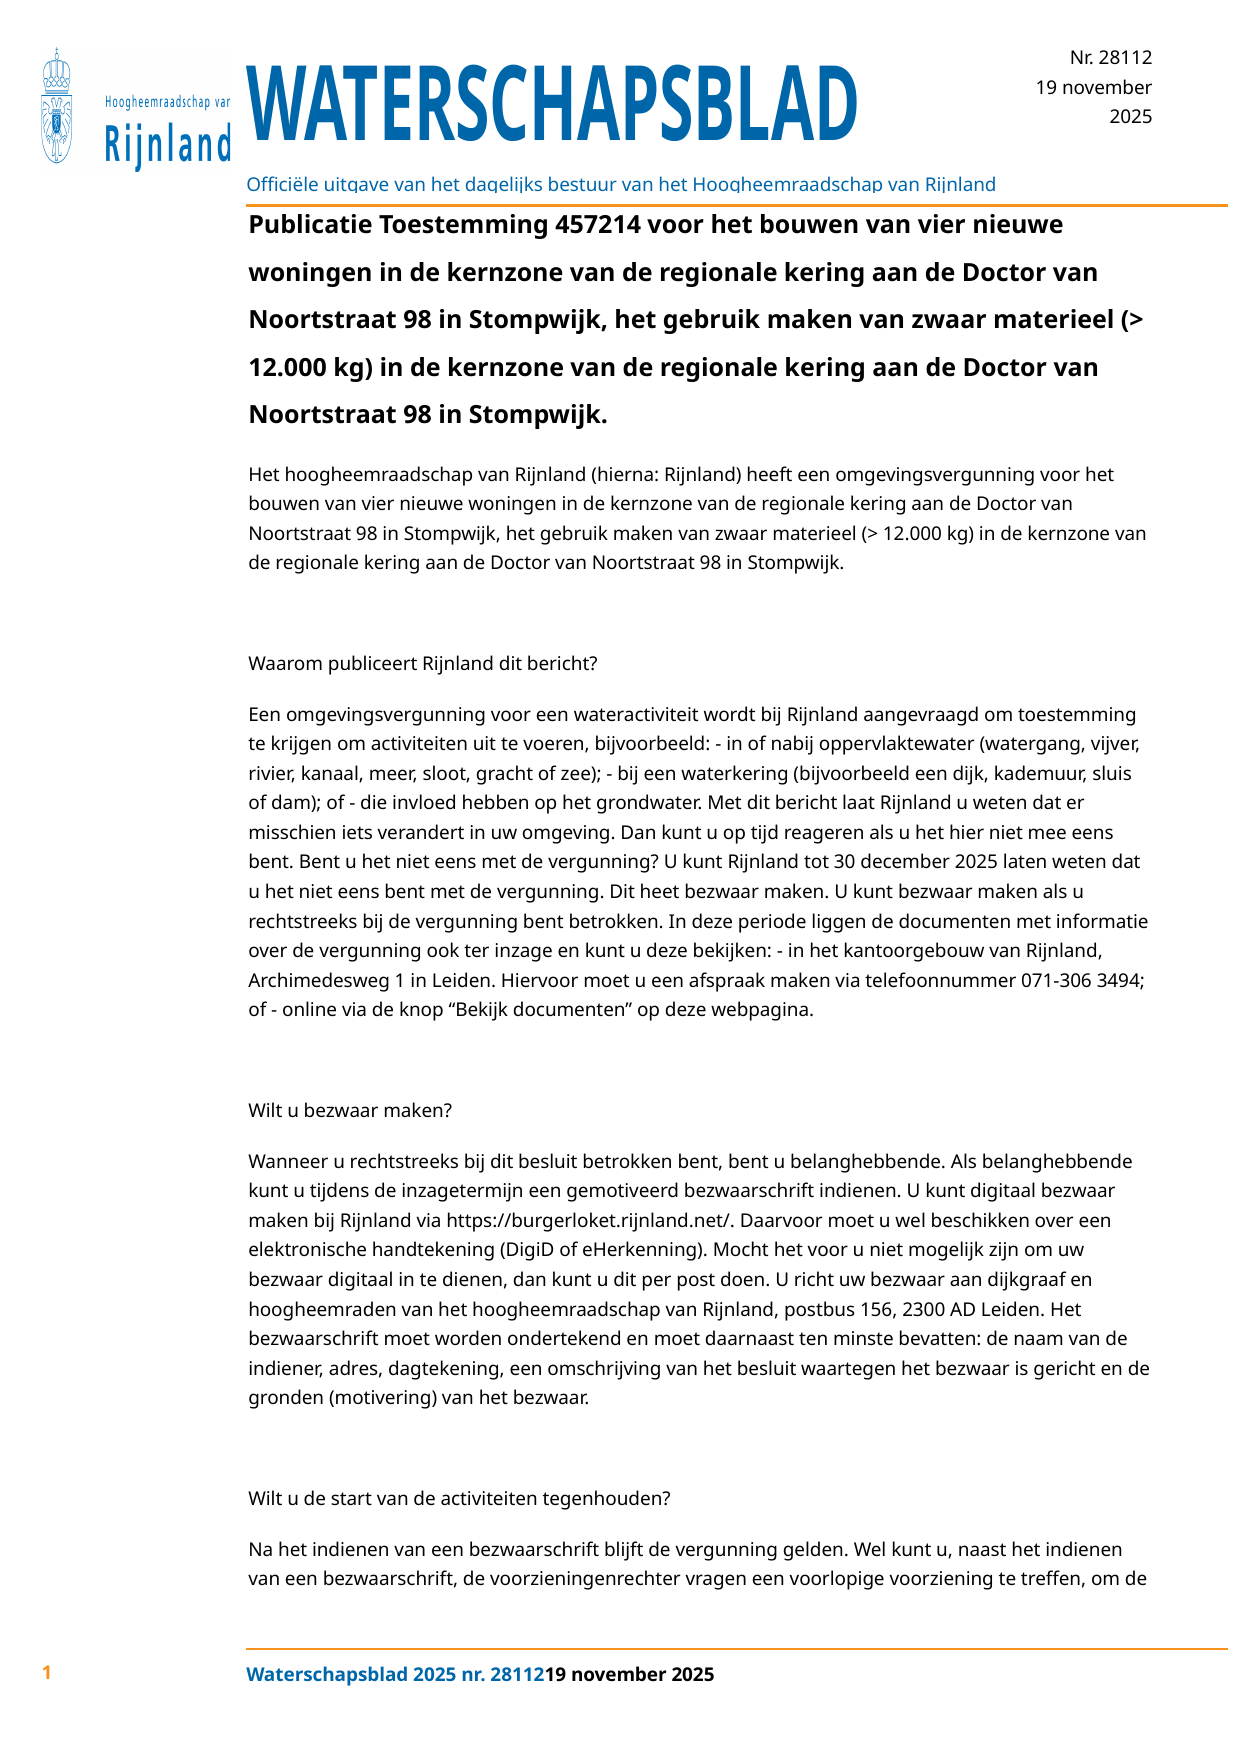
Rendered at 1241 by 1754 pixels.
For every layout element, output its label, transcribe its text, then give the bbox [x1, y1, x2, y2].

text Wilt u de start van de activiteiten tegenhouden? [248, 1485, 1152, 1511]
picture [41, 47, 231, 172]
text Een omgevingsvergunning voor een wateractiviteit wordt bij Rijnland aangevraagd om toestemming te krijgen om activiteiten uit te voeren, bijvoorbeeld: - in of nabij oppervlaktewater (watergang, vijver, rivier, kanaal, meer, sloot, gracht of zee); - bij een waterkering (bijvoorbeeld een dijk, kademuur, sluis of dam); of - die invloed hebben op het grondwater. Met dit bericht laat Rijnland u weten dat er misschien iets verandert in uw omgeving. Dan kunt u op tijd reageren als u het hier niet mee eens bent. Bent u het niet eens met de vergunning? U kunt Rijnland tot 30 december 2025 laten weten dat u het niet eens bent met de vergunning. Dit heet bezwaar maken. U kunt bezwaar maken als u rechtstreeks bij de vergunning bent betrokken. In deze periode liggen de documenten met informatie over de vergunning ook ter inzage en kunt u deze bekijken: - in het kantoorgebouw van Rijnland, Archimedesweg 1 in Leiden. Hiervoor moet u een afspraak maken via telefoonnummer 071-306 3494; of - online via de knop “Bekijk documenten” op deze webpagina. [248, 701, 1152, 1022]
text Het hoogheemraadschap van Rijnland (hierna: Rijnland) heeft een omgevingsvergunning voor het bouwen van vier nieuwe woningen in de kernzone van de regionale kering aan de Doctor van Noortstraat 98 in Stompwijk, het gebruik maken van zwaar materieel (> 12.000 kg) in de kernzone van de regionale kering aan de Doctor van Noortstraat 98 in Stompwijk. [248, 461, 1152, 575]
text Na het indienen van een bezwaarschrift blijft de vergunning gelden. Wel kunt u, naast het indienen van een bezwaarschrift, de voorzieningenrechter vragen een voorlopige voorziening te treffen, om de [248, 1536, 1152, 1591]
text Wanneer u rechtstreeks bij dit besluit betrokken bent, bent u belanghebbende. Als belanghebbende kunt u tijdens de inzagetermijn een gemotiveerd bezwaarschrift indienen. U kunt digitaal bezwaar maken bij Rijnland via https://burgerloket.rijnland.net/. Daarvoor moet u wel beschikken over een elektronische handtekening (DigiD of eHerkenning). Mocht het voor u niet mogelijk zijn om uw bezwaar digitaal in te dienen, dan kunt u dit per post doen. U richt uw bezwaar aan dijkgraaf en hoogheemraden van het hoogheemraadschap van Rijnland, postbus 156, 2300 AD Leiden. Het bezwaarschrift moet worden ondertekend en moet daarnaast ten minste bevatten: de naam van de indiener, adres, dagtekening, een omschrijving van het besluit waartegen het bezwaar is gericht en de gronden (motivering) van het bezwaar. [248, 1148, 1152, 1410]
text Publicatie Toestemming 457214 voor het bouwen van vier nieuwe woningen in de kernzone van de regionale kering aan de Doctor van Noortstraat 98 in Stompwijk, het gebruik maken van zwaar materieel (> 12.000 kg) in de kernzone van de regionale kering aan de Doctor van Noortstraat 98 in Stompwijk. [248, 207, 1152, 431]
text Waarom publiceert Rijnland dit bericht? [248, 650, 1152, 676]
text Wilt u bezwaar maken? [248, 1097, 1152, 1123]
